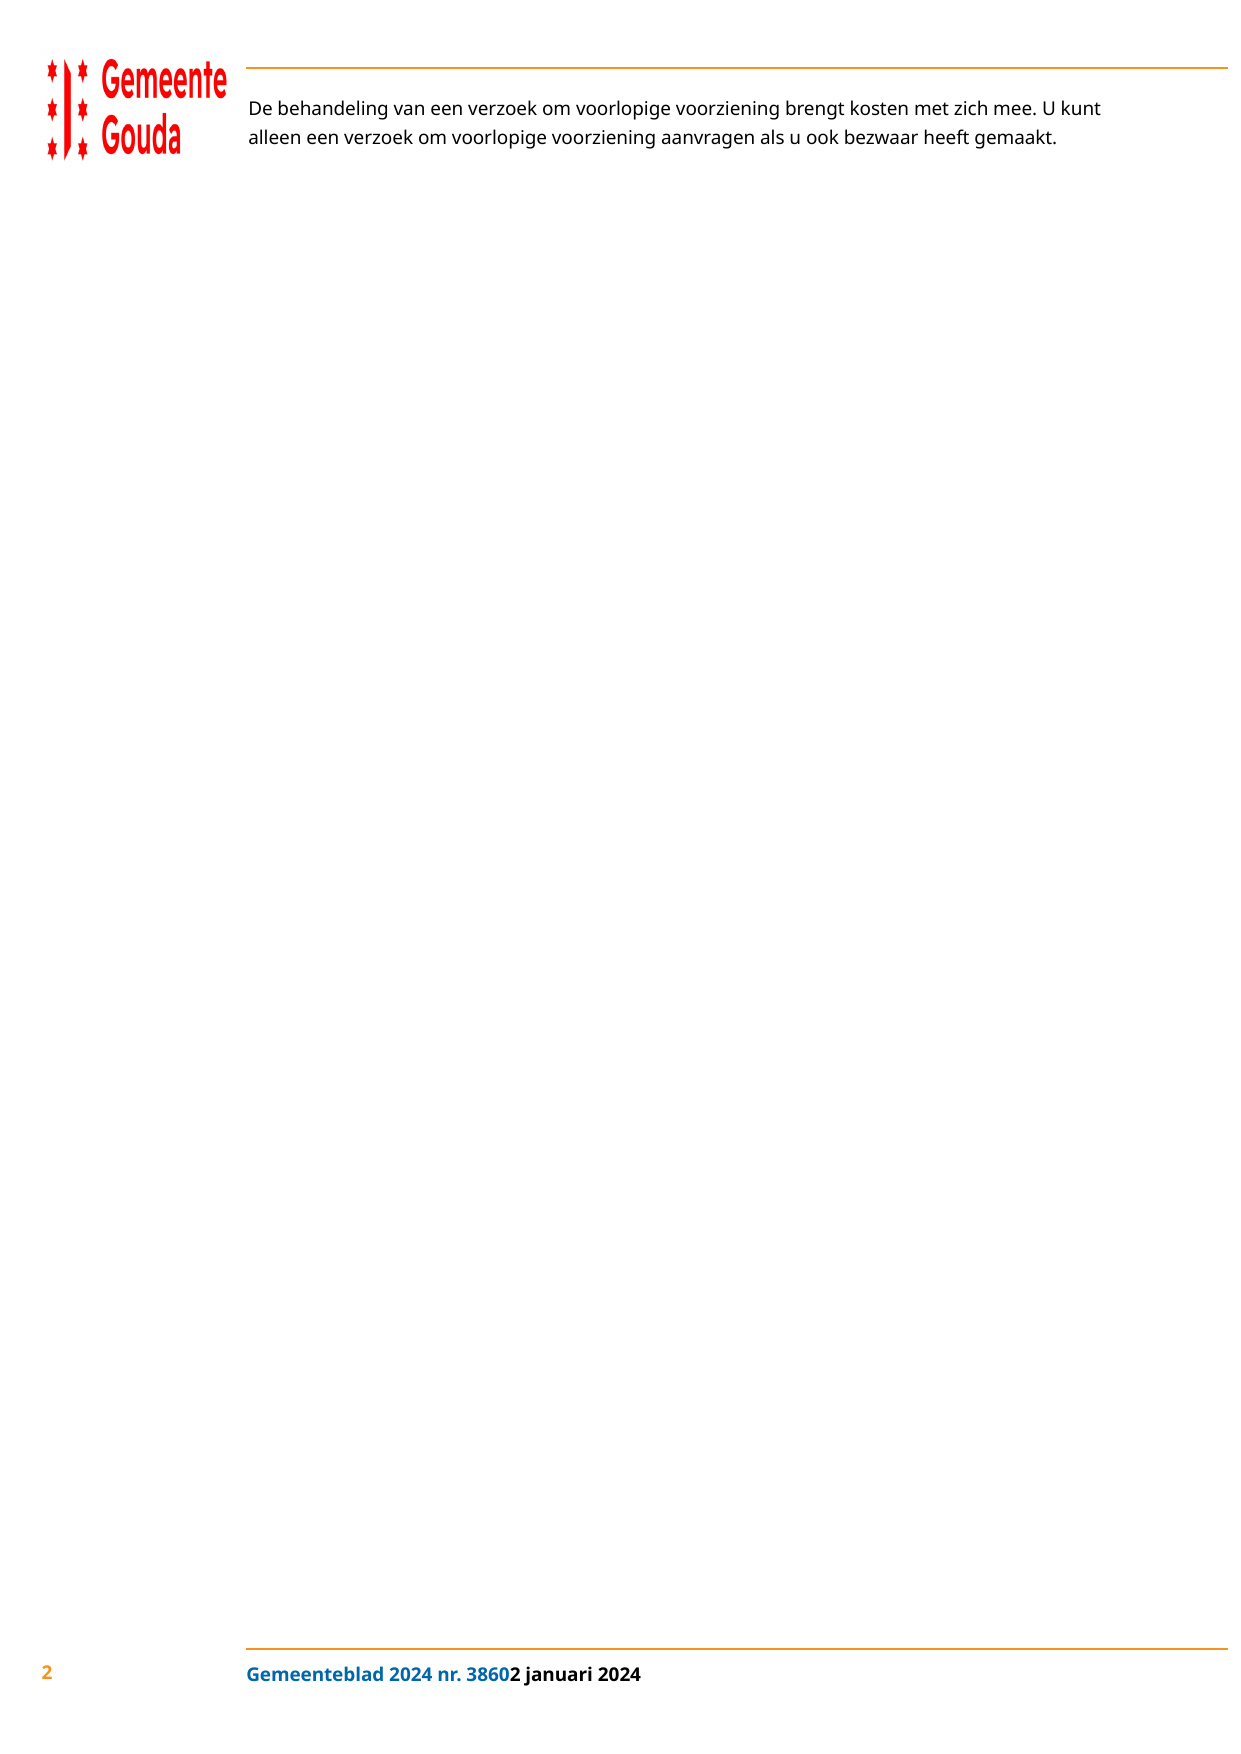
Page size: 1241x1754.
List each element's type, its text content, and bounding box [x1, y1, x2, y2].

text De behandeling van een verzoek om voorlopige voorziening brengt kosten met zich mee. U kunt alleen een verzoek om voorlopige voorziening aanvragen als u ook bezwaar heeft gemaakt. [248, 95, 1152, 150]
picture [41, 47, 231, 172]
